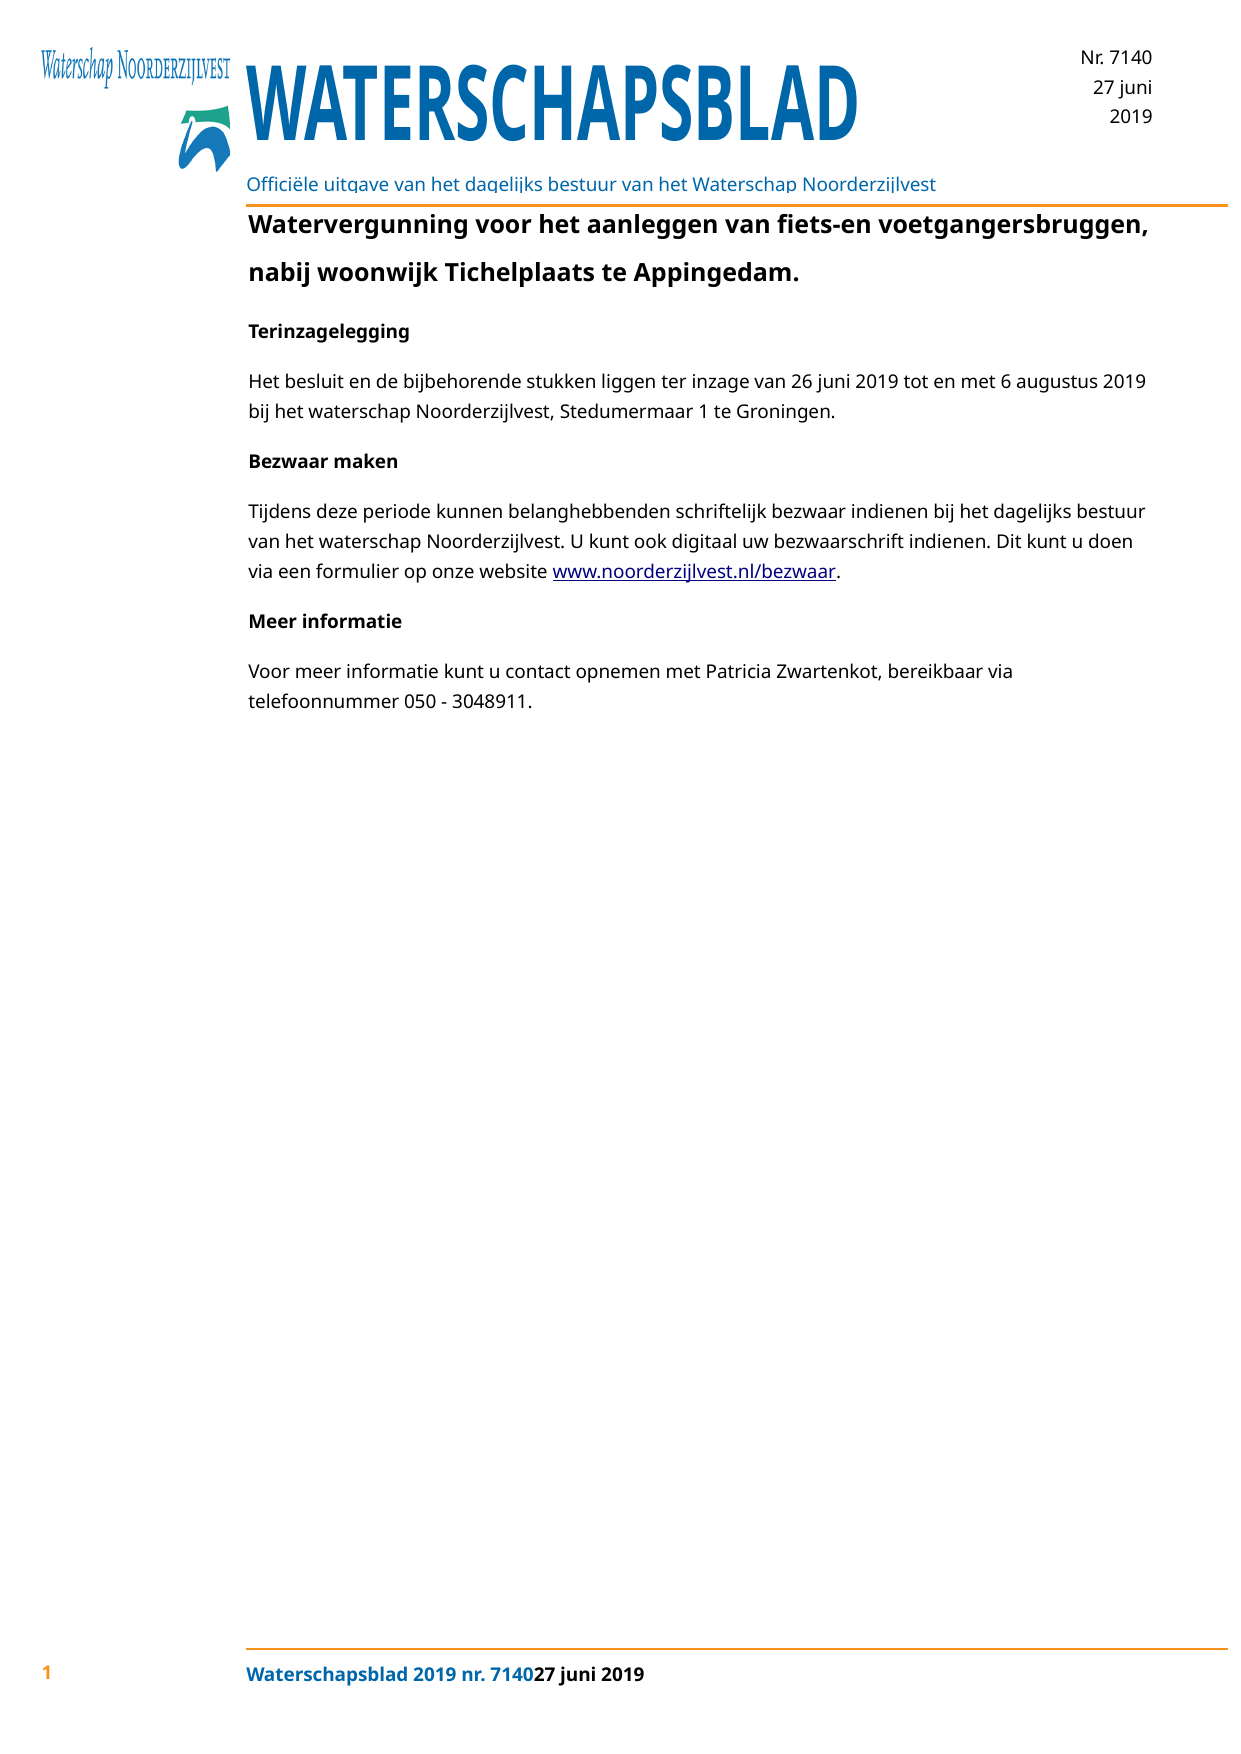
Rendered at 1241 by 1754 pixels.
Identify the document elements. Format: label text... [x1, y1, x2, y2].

text Watervergunning voor het aanleggen van fiets-en voetgangersbruggen, nabij woonwijk Tichelplaats te Appingedam. [248, 207, 1152, 288]
text Bezwaar maken [248, 448, 1152, 474]
text Terinzagelegging [248, 318, 1152, 344]
text Voor meer informatie kunt u contact opnemen met Patricia Zwartenkot, bereikbaar via telefoonnummer 050 - 3048911. [248, 659, 1152, 714]
text Het besluit en de bijbehorende stukken liggen ter inzage van 26 juni 2019 tot en met 6 augustus 2019 bij het waterschap Noorderzijlvest, Stedumermaar 1 te Groningen. [248, 368, 1152, 424]
picture [41, 47, 231, 172]
text Meer informatie [248, 608, 1152, 634]
text Tijdens deze periode kunnen belanghebbenden schriftelijk bezwaar indienen bij het dagelijks bestuur van het waterschap Noorderzijlvest. U kunt ook digitaal uw bezwaarschrift indienen. Dit kunt u doen via een formulier op onze website www.noorderzijlvest.nl/bezwaar. [248, 499, 1152, 584]
